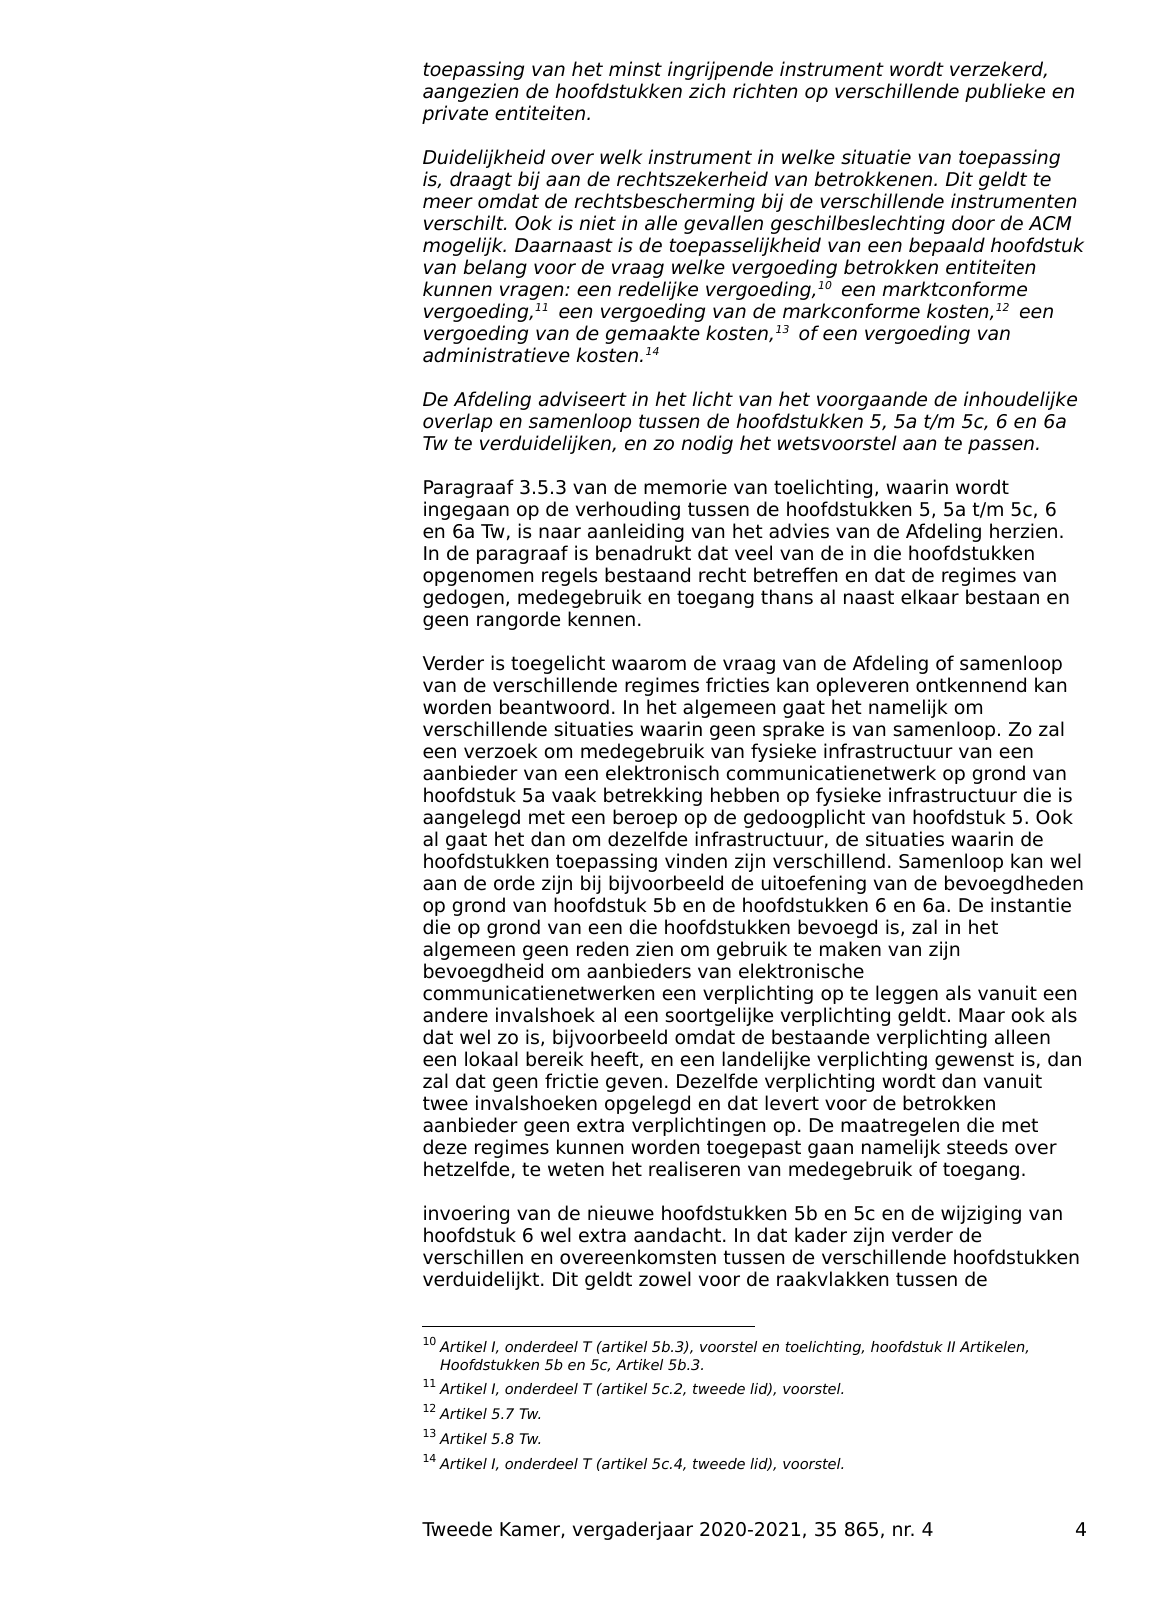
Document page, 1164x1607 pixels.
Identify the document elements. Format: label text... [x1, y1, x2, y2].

text De Afdeling adviseert in het licht van het voorgaande de inhoudelijke overlap en samenloop tussen de hoofdstukken 5, 5a t/m 5c, 6 en 6a Tw te verduidelijken, en zo nodig het wetsvoorstel aan te passen. [422, 389, 1087, 455]
text Duidelijkheid over welk instrument in welke situatie van toepassing is, draagt bij aan de rechtszekerheid van betrokkenen. Dit geldt te meer omdat de rechtsbescherming bij de verschillende instrumenten verschilt. Ook is niet in alle gevallen geschilbeslechting door de ACM mogelijk. Daarnaast is de toepasselijkheid van een bepaald hoofdstuk van belang voor de vraag welke vergoeding betrokken entiteiten kunnen vragen: een redelijke vergoeding, een marktconforme vergoeding, een vergoeding van de markconforme kosten, een vergoeding van de gemaakte kosten, of een vergoeding van administratieve kosten. [422, 147, 1087, 367]
text Paragraaf 3.5.3 van de memorie van toelichting, waarin wordt ingegaan op de verhouding tussen de hoofdstukken 5, 5a t/m 5c, 6 en 6a Tw, is naar aanleiding van het advies van de Afdeling herzien. In de paragraaf is benadrukt dat veel van de in die hoofdstukken opgenomen regels bestaand recht betreffen en dat de regimes van gedogen, medegebruik en toegang thans al naast elkaar bestaan en geen rangorde kennen. [422, 477, 1087, 631]
text Artikel 5.8 Tw. [422, 1427, 1087, 1449]
text Artikel I, onderdeel T (artikel 5c.2, tweede lid), voorstel. [422, 1377, 1087, 1399]
text Verder is toegelicht waarom de vraag van de Afdeling of samenloop van de verschillende regimes fricties kan opleveren ontkennend kan worden beantwoord. In het algemeen gaat het namelijk om verschillende situaties waarin geen sprake is van samenloop. Zo zal een verzoek om medegebruik van fysieke infrastructuur van een aanbieder van een elektronisch communicatienetwerk op grond van hoofdstuk 5a vaak betrekking hebben op fysieke infrastructuur die is aangelegd met een beroep op de gedoogplicht van hoofdstuk 5. Ook al gaat het dan om dezelfde infrastructuur, de situaties waarin de hoofdstukken toepassing vinden zijn verschillend. Samenloop kan wel aan de orde zijn bij bijvoorbeeld de uitoefening van de bevoegdheden op grond van hoofdstuk 5b en de hoofdstukken 6 en 6a. De instantie die op grond van een die hoofdstukken bevoegd is, zal in het algemeen geen reden zien om gebruik te maken van zijn bevoegdheid om aanbieders van elektronische communicatienetwerken een verplichting op te leggen als vanuit een andere invalshoek al een soortgelijke verplichting geldt. Maar ook als dat wel zo is, bijvoorbeeld omdat de bestaande verplichting alleen een lokaal bereik heeft, en een landelijke verplichting gewenst is, dan zal dat geen frictie geven. Dezelfde verplichting wordt dan vanuit twee invalshoeken opgelegd en dat levert voor de betrokken aanbieder geen extra verplichtingen op. De maatregelen die met deze regimes kunnen worden toegepast gaan namelijk steeds over hetzelfde, te weten het realiseren van medegebruik of toegang. [422, 653, 1087, 1181]
text invoering van de nieuwe hoofdstukken 5b en 5c en de wijziging van hoofdstuk 6 wel extra aandacht. In dat kader zijn verder de verschillen en overeenkomsten tussen de verschillende hoofdstukken verduidelijkt. Dit geldt zowel voor de raakvlakken tussen de [422, 1203, 1087, 1291]
text Artikel 5.7 Tw. [422, 1402, 1087, 1424]
text Artikel I, onderdeel T (artikel 5c.4, tweede lid), voorstel. [422, 1452, 1087, 1474]
text toepassing van het minst ingrijpende instrument wordt verzekerd, aangezien de hoofdstukken zich richten op verschillende publieke en private entiteiten. [422, 59, 1087, 125]
text Artikel I, onderdeel T (artikel 5b.3), voorstel en toelichting, hoofdstuk II Artikelen, Hoofdstukken 5b en 5c, Artikel 5b.3. [422, 1335, 1087, 1374]
